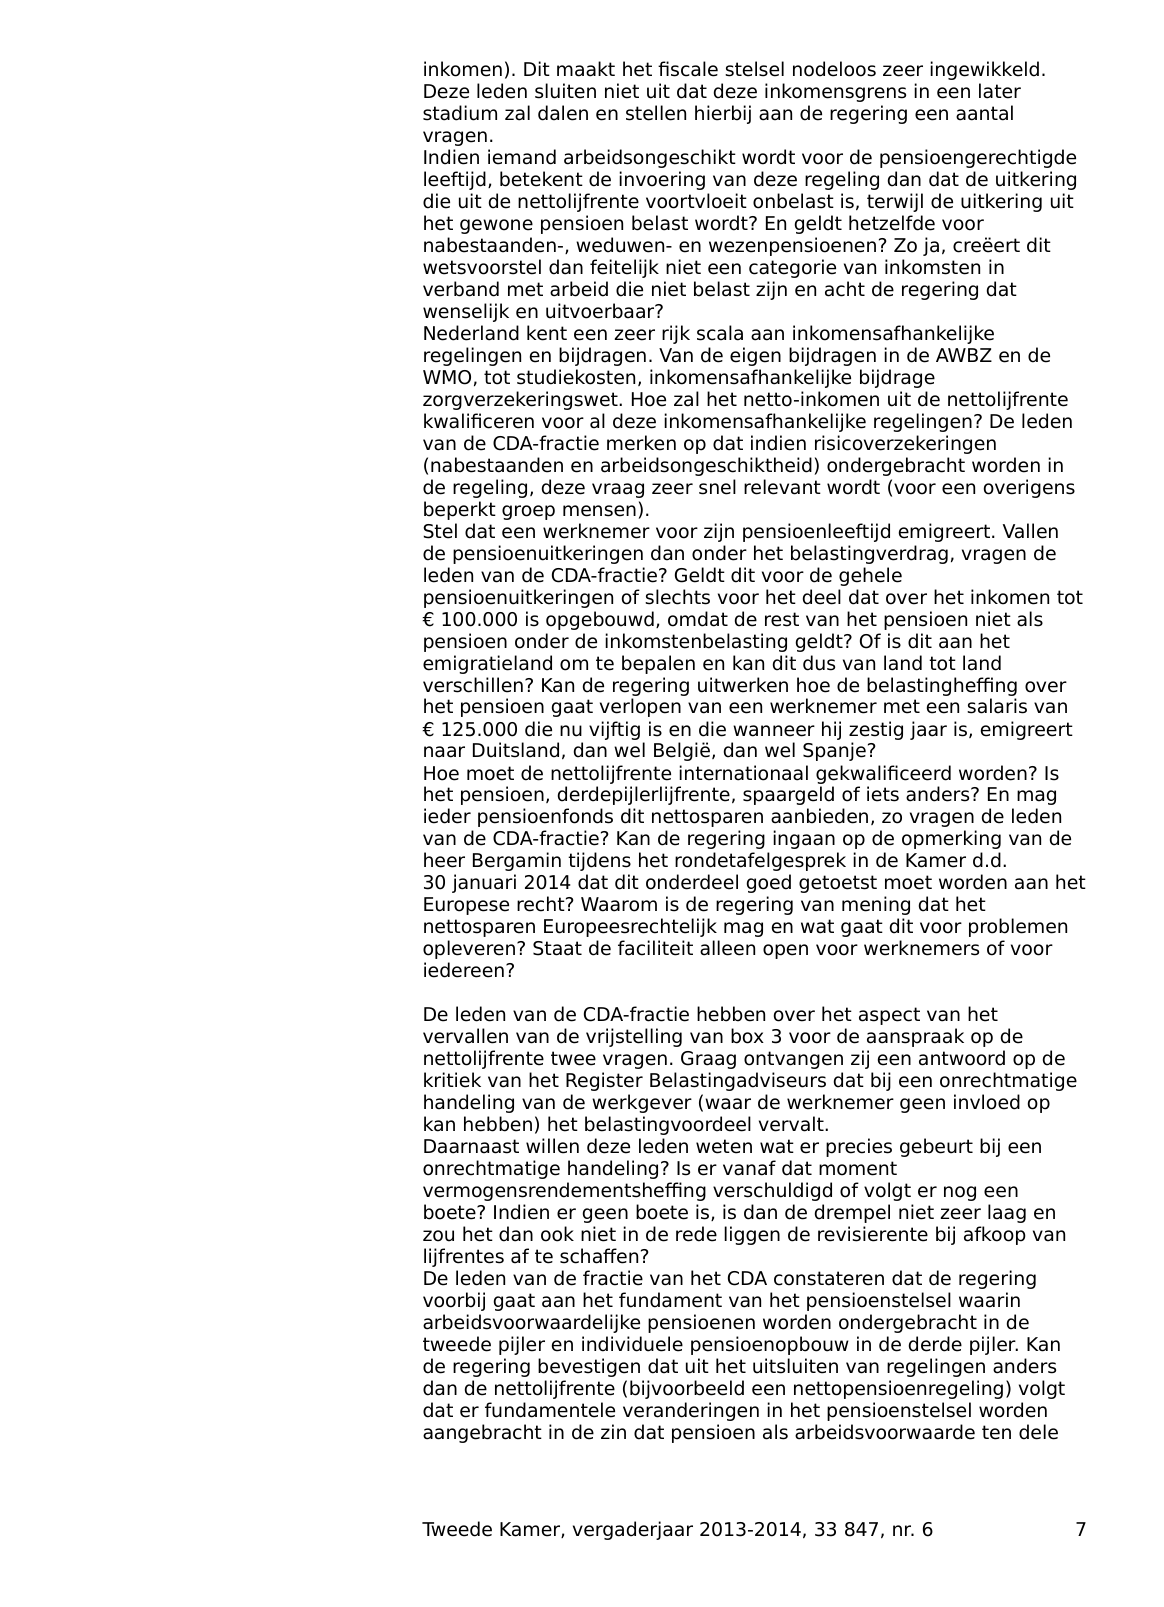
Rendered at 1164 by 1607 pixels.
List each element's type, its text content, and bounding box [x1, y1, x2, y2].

text Hoe moet de nettolijfrente internationaal gekwalificeerd worden? Is het pensioen, derdepijlerlijfrente, spaargeld of iets anders? En mag ieder pensioenfonds dit nettosparen aanbieden, zo vragen de leden van de CDA-fractie? Kan de regering ingaan op de opmerking van de heer Bergamin tijdens het rondetafelgesprek in de Kamer d.d. 30 januari 2014 dat dit onderdeel goed getoetst moet worden aan het Europese recht? Waarom is de regering van mening dat het nettosparen Europeesrechtelijk mag en wat gaat dit voor problemen opleveren? Staat de faciliteit alleen open voor werknemers of voor iedereen? [422, 762, 1087, 982]
text De leden van de CDA-fractie hebben over het aspect van het vervallen van de vrijstelling van box 3 voor de aanspraak op de nettolijfrente twee vragen. Graag ontvangen zij een antwoord op de kritiek van het Register Belastingadviseurs dat bij een onrechtmatige handeling van de werkgever (waar de werknemer geen invloed op kan hebben) het belastingvoordeel vervalt. [422, 1004, 1087, 1136]
text Stel dat een werknemer voor zijn pensioenleeftijd emigreert. Vallen de pensioenuitkeringen dan onder het belastingverdrag, vragen de leden van de CDA-fractie? Geldt dit voor de gehele pensioenuitkeringen of slechts voor het deel dat over het inkomen tot € 100.000 is opgebouwd, omdat de rest van het pensioen niet als pensioen onder de inkomstenbelasting geldt? Of is dit aan het emigratieland om te bepalen en kan dit dus van land tot land verschillen? Kan de regering uitwerken hoe de belastingheffing over het pensioen gaat verlopen van een werknemer met een salaris van € 125.000 die nu vijftig is en die wanneer hij zestig jaar is, emigreert naar Duitsland, dan wel België, dan wel Spanje? [422, 521, 1087, 762]
text Daarnaast willen deze leden weten wat er precies gebeurt bij een onrechtmatige handeling? Is er vanaf dat moment vermogensrendementsheffing verschuldigd of volgt er nog een boete? Indien er geen boete is, is dan de drempel niet zeer laag en zou het dan ook niet in de rede liggen de revisierente bij afkoop van lijfrentes af te schaffen? [422, 1136, 1087, 1268]
text inkomen). Dit maakt het fiscale stelsel nodeloos zeer ingewikkeld. Deze leden sluiten niet uit dat deze inkomensgrens in een later stadium zal dalen en stellen hierbij aan de regering een aantal vragen. [422, 59, 1087, 147]
text Nederland kent een zeer rijk scala aan inkomensafhankelijke regelingen en bijdragen. Van de eigen bijdragen in de AWBZ en de WMO, tot studiekosten, inkomensafhankelijke bijdrage zorgverzekeringswet. Hoe zal het netto-inkomen uit de nettolijfrente kwalificeren voor al deze inkomensafhankelijke regelingen? De leden van de CDA-fractie merken op dat indien risicoverzekeringen (nabestaanden en arbeidsongeschiktheid) ondergebracht worden in de regeling, deze vraag zeer snel relevant wordt (voor een overigens beperkt groep mensen). [422, 323, 1087, 521]
text Indien iemand arbeidsongeschikt wordt voor de pensioengerechtigde leeftijd, betekent de invoering van deze regeling dan dat de uitkering die uit de nettolijfrente voortvloeit onbelast is, terwijl de uitkering uit het gewone pensioen belast wordt? En geldt hetzelfde voor nabestaanden-, weduwen- en wezenpensioenen? Zo ja, creëert dit wetsvoorstel dan feitelijk niet een categorie van inkomsten in verband met arbeid die niet belast zijn en acht de regering dat wenselijk en uitvoerbaar? [422, 147, 1087, 323]
text De leden van de fractie van het CDA constateren dat de regering voorbij gaat aan het fundament van het pensioenstelsel waarin arbeidsvoorwaardelijke pensioenen worden ondergebracht in de tweede pijler en individuele pensioenopbouw in de derde pijler. Kan de regering bevestigen dat uit het uitsluiten van regelingen anders dan de nettolijfrente (bijvoorbeeld een nettopensioenregeling) volgt dat er fundamentele veranderingen in het pensioenstelsel worden aangebracht in de zin dat pensioen als arbeidsvoorwaarde ten dele [422, 1268, 1087, 1444]
